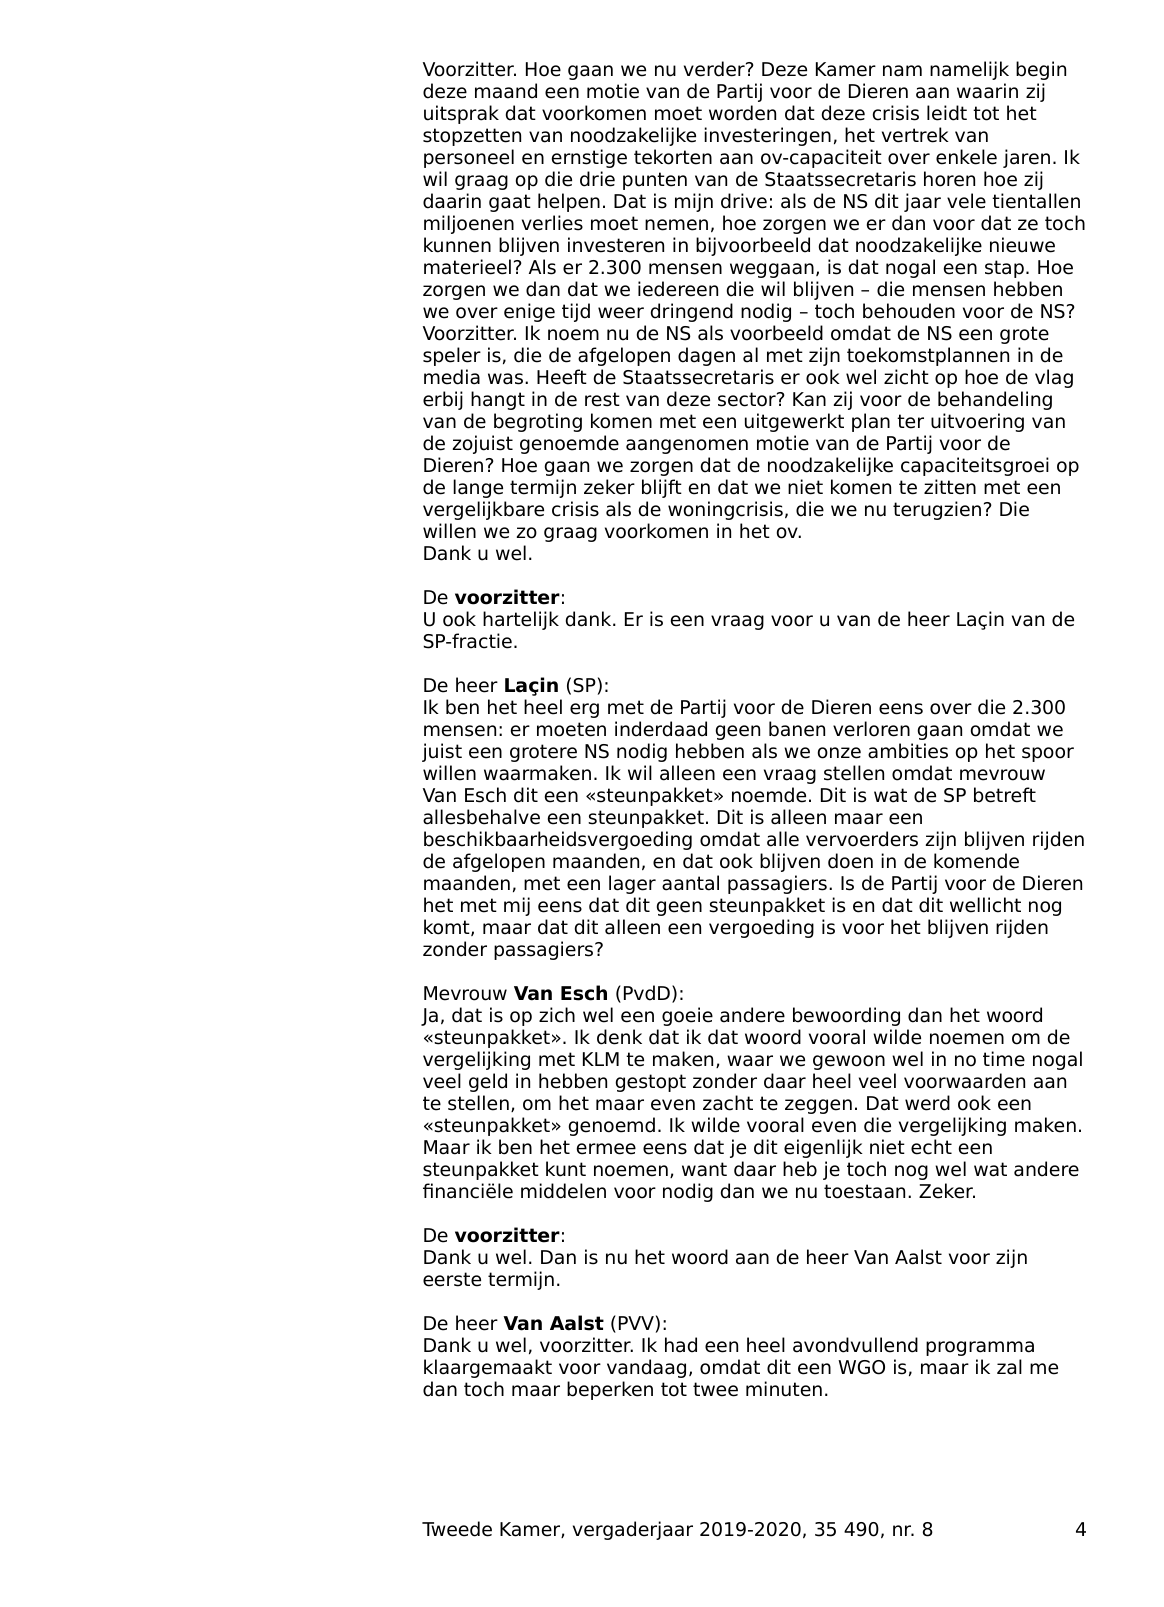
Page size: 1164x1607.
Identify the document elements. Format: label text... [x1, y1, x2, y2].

text De heer Van Aalst (PVV): [422, 1313, 1087, 1335]
text Dank u wel. Dan is nu het woord aan de heer Van Aalst voor zijn eerste termijn. [422, 1247, 1087, 1291]
text De voorzitter: [422, 1225, 1087, 1247]
text Dank u wel. [422, 543, 1087, 564]
text Dank u wel, voorzitter. Ik had een heel avondvullend programma klaargemaakt voor vandaag, omdat dit een WGO is, maar ik zal me dan toch maar beperken tot twee minuten. [422, 1335, 1087, 1401]
text Mevrouw Van Esch (PvdD): [422, 983, 1087, 1005]
text Voorzitter. Ik noem nu de NS als voorbeeld omdat de NS een grote speler is, die de afgelopen dagen al met zijn toekomstplannen in de media was. Heeft de Staatssecretaris er ook wel zicht op hoe de vlag erbij hangt in de rest van deze sector? Kan zij voor de behandeling van de begroting komen met een uitgewerkt plan ter uitvoering van de zojuist genoemde aangenomen motie van de Partij voor de Dieren? Hoe gaan we zorgen dat de noodzakelijke capaciteitsgroei op de lange termijn zeker blijft en dat we niet komen te zitten met een vergelijkbare crisis als de woningcrisis, die we nu terugzien? Die willen we zo graag voorkomen in het ov. [422, 323, 1087, 543]
text De heer Laçin (SP): [422, 675, 1087, 697]
text U ook hartelijk dank. Er is een vraag voor u van de heer Laçin van de SP-fractie. [422, 609, 1087, 653]
text Voorzitter. Hoe gaan we nu verder? Deze Kamer nam namelijk begin deze maand een motie van de Partij voor de Dieren aan waarin zij uitsprak dat voorkomen moet worden dat deze crisis leidt tot het stopzetten van noodzakelijke investeringen, het vertrek van personeel en ernstige tekorten aan ov-capaciteit over enkele jaren. Ik wil graag op die drie punten van de Staatssecretaris horen hoe zij daarin gaat helpen. Dat is mijn drive: als de NS dit jaar vele tientallen miljoenen verlies moet nemen, hoe zorgen we er dan voor dat ze toch kunnen blijven investeren in bijvoorbeeld dat noodzakelijke nieuwe materieel? Als er 2.300 mensen weggaan, is dat nogal een stap. Hoe zorgen we dan dat we iedereen die wil blijven – die mensen hebben we over enige tijd weer dringend nodig – toch behouden voor de NS? [422, 59, 1087, 323]
text De voorzitter: [422, 587, 1087, 609]
text Ik ben het heel erg met de Partij voor de Dieren eens over die 2.300 mensen: er moeten inderdaad geen banen verloren gaan omdat we juist een grotere NS nodig hebben als we onze ambities op het spoor willen waarmaken. Ik wil alleen een vraag stellen omdat mevrouw Van Esch dit een «steunpakket» noemde. Dit is wat de SP betreft allesbehalve een steunpakket. Dit is alleen maar een beschikbaarheidsvergoeding omdat alle vervoerders zijn blijven rijden de afgelopen maanden, en dat ook blijven doen in de komende maanden, met een lager aantal passagiers. Is de Partij voor de Dieren het met mij eens dat dit geen steunpakket is en dat dit wellicht nog komt, maar dat dit alleen een vergoeding is voor het blijven rijden zonder passagiers? [422, 697, 1087, 961]
text Ja, dat is op zich wel een goeie andere bewoording dan het woord «steunpakket». Ik denk dat ik dat woord vooral wilde noemen om de vergelijking met KLM te maken, waar we gewoon wel in no time nogal veel geld in hebben gestopt zonder daar heel veel voorwaarden aan te stellen, om het maar even zacht te zeggen. Dat werd ook een «steunpakket» genoemd. Ik wilde vooral even die vergelijking maken. Maar ik ben het ermee eens dat je dit eigenlijk niet echt een steunpakket kunt noemen, want daar heb je toch nog wel wat andere financiële middelen voor nodig dan we nu toestaan. Zeker. [422, 1005, 1087, 1203]
